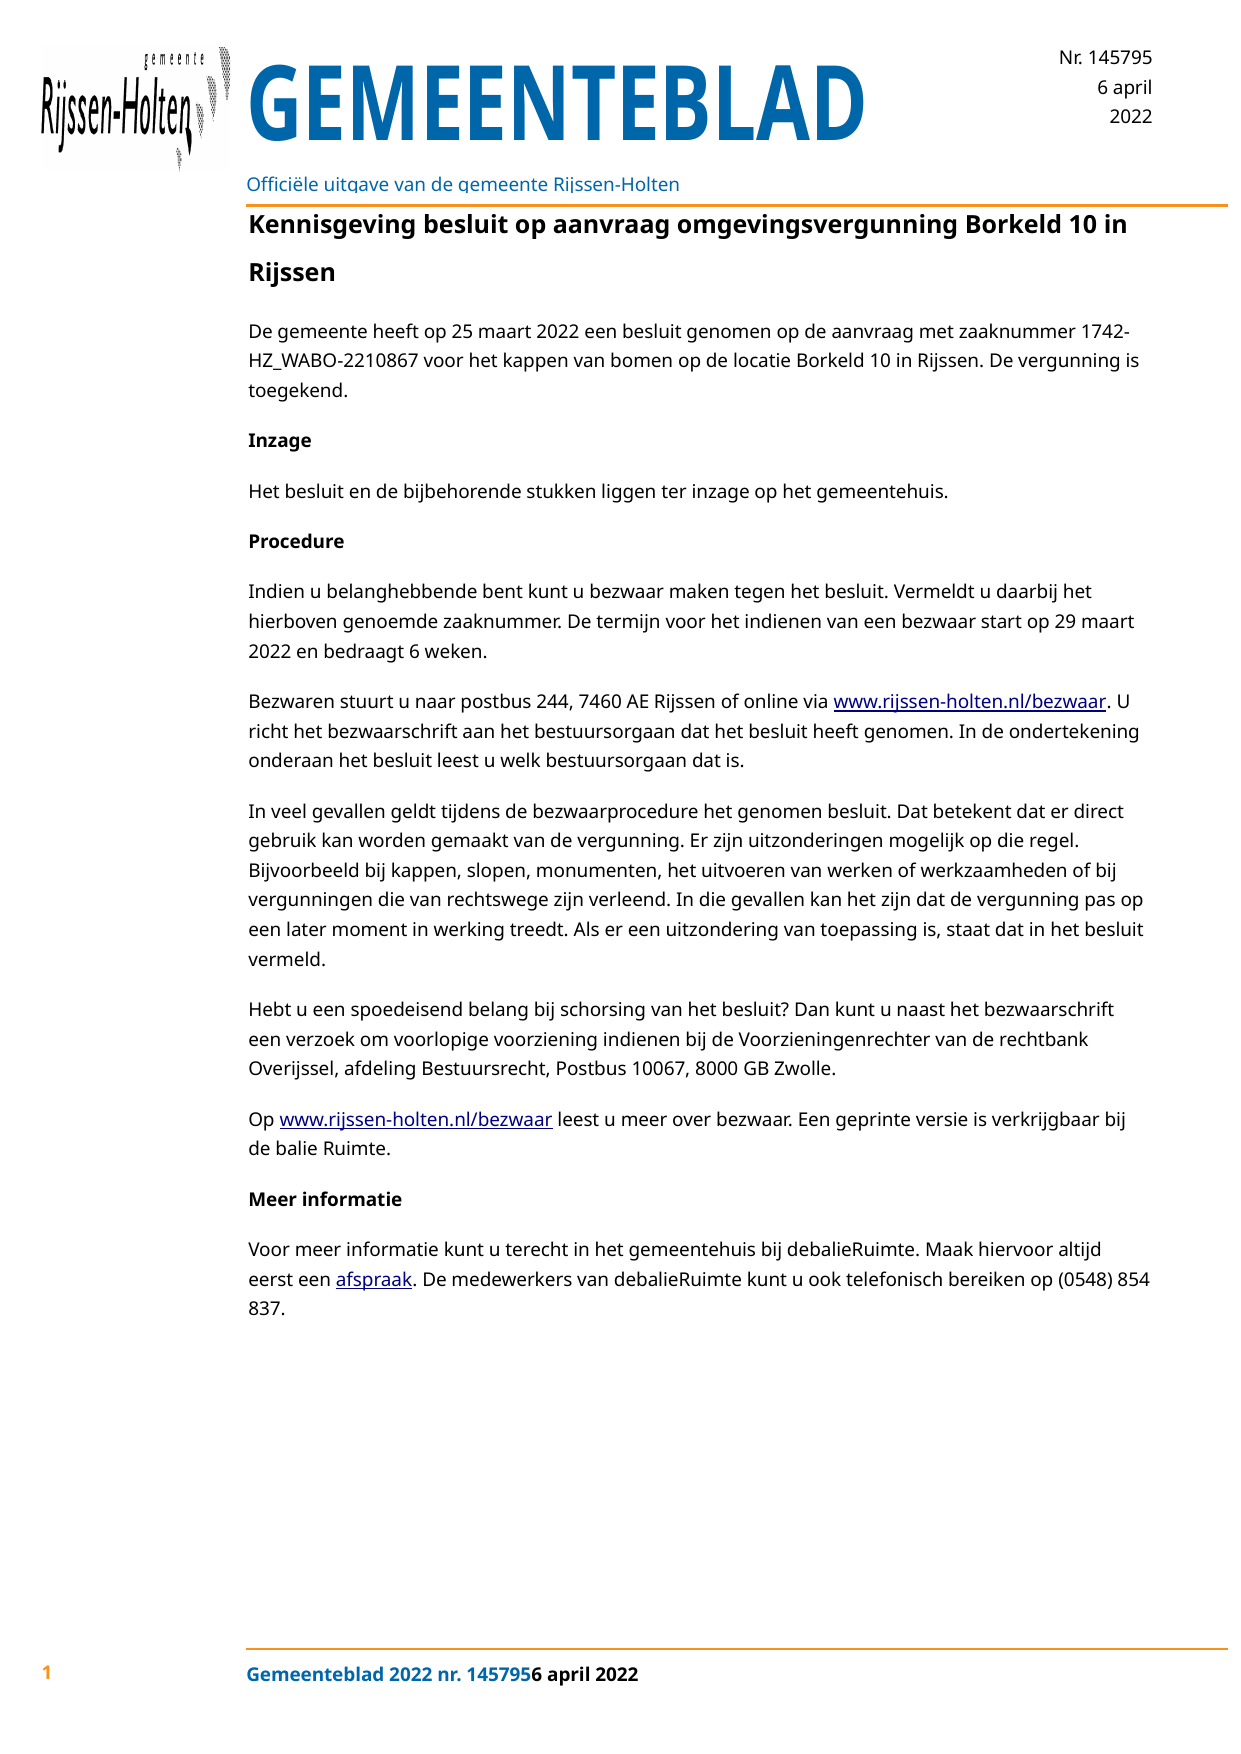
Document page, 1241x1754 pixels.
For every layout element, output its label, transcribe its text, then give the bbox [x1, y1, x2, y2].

text Bezwaren stuurt u naar postbus 244, 7460 AE Rijssen of online via www.rijssen-holten.nl/bezwaar. U richt het bezwaarschrift aan het bestuursorgaan dat het besluit heeft genomen. In de ondertekening onderaan het besluit leest u welk bestuursorgaan dat is. [248, 688, 1152, 773]
text Op www.rijssen-holten.nl/bezwaar leest u meer over bezwaar. Een geprinte versie is verkrijgbaar bij de balie Ruimte. [248, 1106, 1152, 1161]
text Het besluit en de bijbehorende stukken liggen ter inzage op het gemeentehuis. [248, 478, 1152, 504]
text Voor meer informatie kunt u terecht in het gemeentehuis bij debalieRuimte. Maak hiervoor altijd eerst een afspraak. De medewerkers van debalieRuimte kunt u ook telefonisch bereiken op (0548) 854 837. [248, 1236, 1152, 1321]
text In veel gevallen geldt tijdens de bezwaarprocedure het genomen besluit. Dat betekent dat er direct gebruik kan worden gemaakt van de vergunning. Er zijn uitzonderingen mogelijk op die regel. Bijvoorbeeld bij kappen, slopen, monumenten, het uitvoeren van werken of werkzaamheden of bij vergunningen die van rechtswege zijn verleend. In die gevallen kan het zijn dat de vergunning pas op een later moment in werking treedt. Als er een uitzondering van toepassing is, staat dat in het besluit vermeld. [248, 798, 1152, 972]
text Hebt u een spoedeisend belang bij schorsing van het besluit? Dan kunt u naast het bezwaarschrift een verzoek om voorlopige voorziening indienen bij de Voorzieningenrechter van de rechtbank Overijssel, afdeling Bestuursrecht, Postbus 10067, 8000 GB Zwolle. [248, 996, 1152, 1081]
text Kennisgeving besluit op aanvraag omgevingsvergunning Borkeld 10 in Rijssen [248, 207, 1152, 288]
text Indien u belanghebbende bent kunt u bezwaar maken tegen het besluit. Vermeldt u daarbij het hierboven genoemde zaaknummer. De termijn voor het indienen van een bezwaar start op 29 maart 2022 en bedraagt 6 weken. [248, 579, 1152, 664]
text Inzage [248, 427, 1152, 453]
text De gemeente heeft op 25 maart 2022 een besluit genomen op de aanvraag met zaaknummer 1742-HZ_WABO-2210867 voor het kappen van bomen op de locatie Borkeld 10 in Rijssen. De vergunning is toegekend. [248, 318, 1152, 403]
text Meer informatie [248, 1186, 1152, 1212]
picture [41, 47, 231, 172]
text Procedure [248, 528, 1152, 554]
